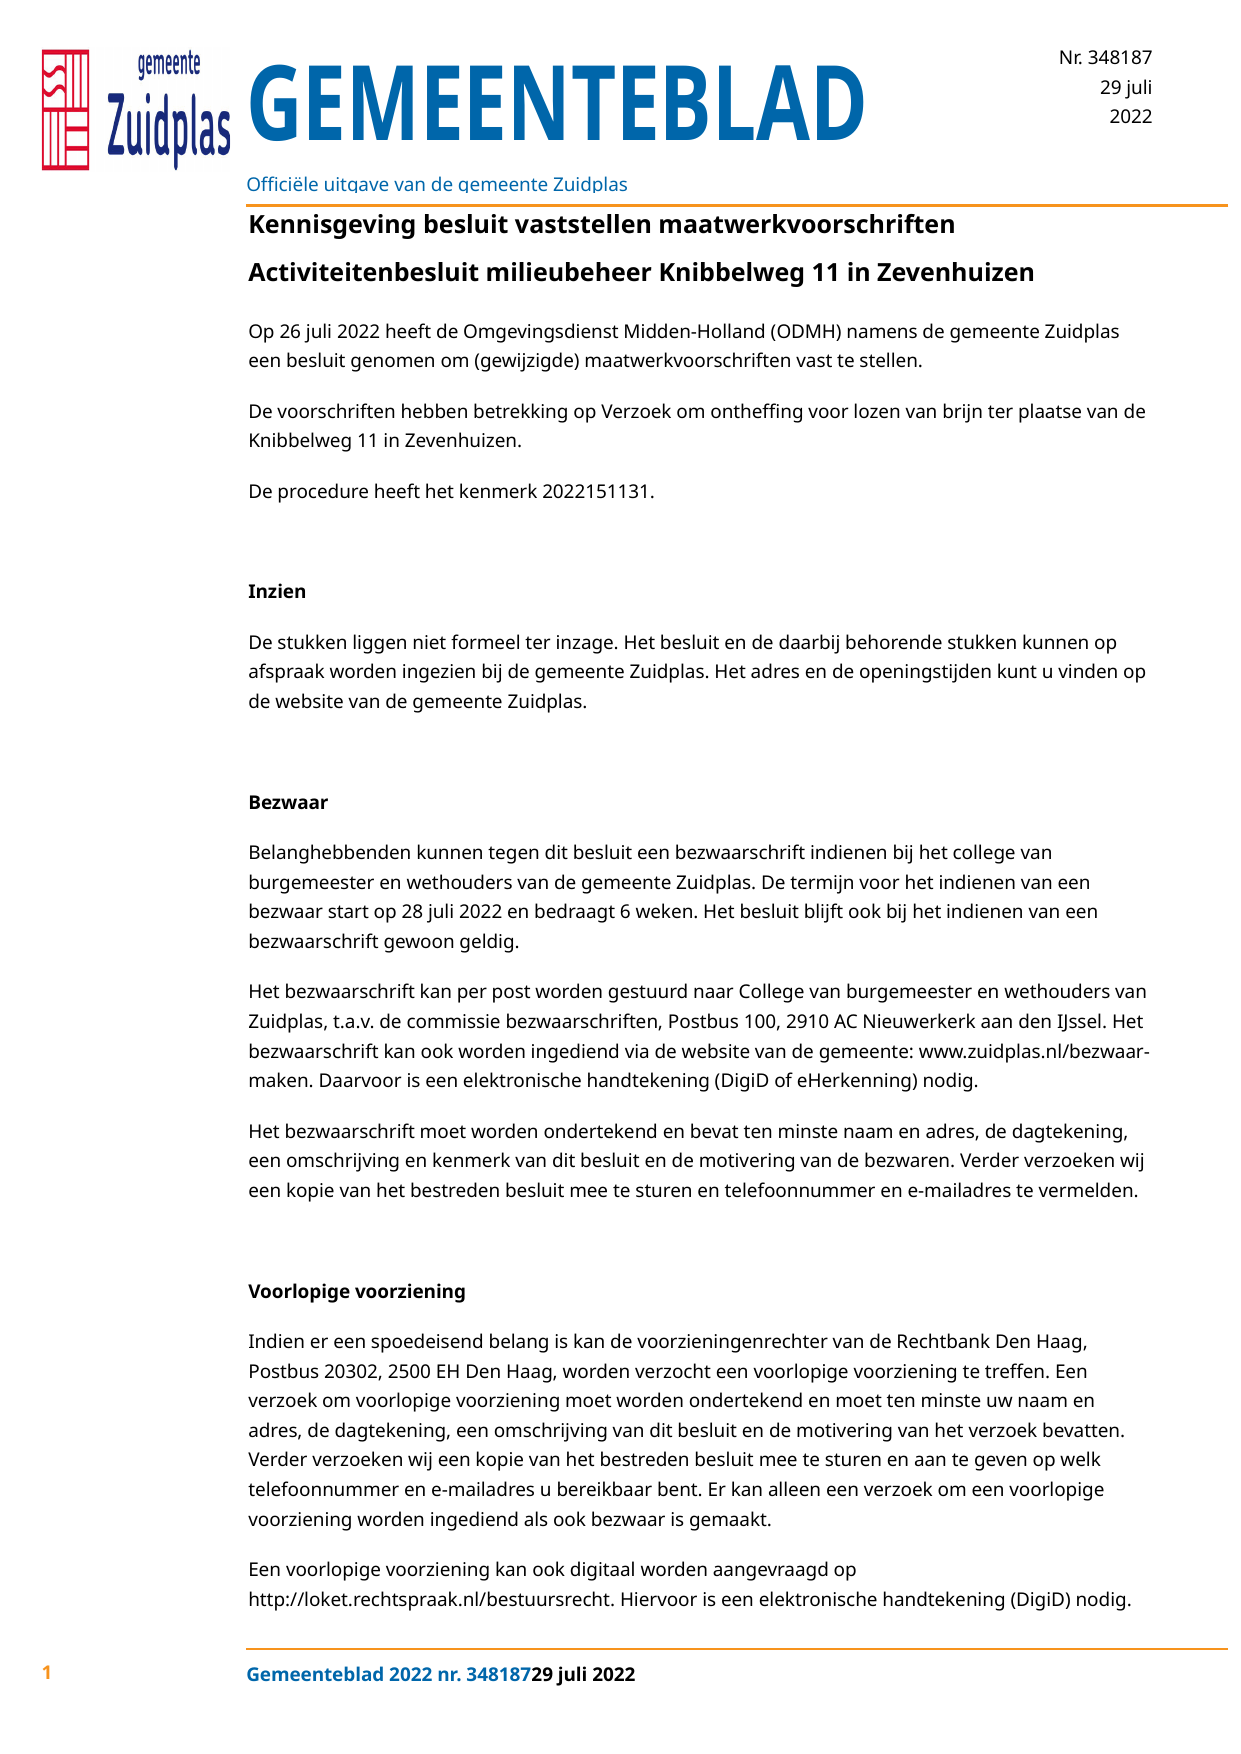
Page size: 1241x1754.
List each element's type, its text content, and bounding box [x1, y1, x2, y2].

text Kennisgeving besluit vaststellen maatwerkvoorschriften Activiteitenbesluit milieubeheer Knibbelweg 11 in Zevenhuizen [248, 207, 1152, 288]
text Het bezwaarschrift kan per post worden gestuurd naar College van burgemeester en wethouders van Zuidplas, t.a.v. de commissie bezwaarschriften, Postbus 100, 2910 AC Nieuwerkerk aan den IJssel. Het bezwaarschrift kan ook worden ingediend via de website van de gemeente: www.zuidplas.nl/bezwaar-maken. Daarvoor is een elektronische handtekening (DigiD of eHerkenning) nodig. [248, 979, 1152, 1093]
text De procedure heeft het kenmerk 2022151131. [248, 478, 1152, 504]
text Op 26 juli 2022 heeft de Omgevingsdienst Midden-Holland (ODMH) namens de gemeente Zuidplas een besluit genomen om (gewijzigde) maatwerkvoorschriften vast te stellen. [248, 318, 1152, 373]
text De stukken liggen niet formeel ter inzage. Het besluit en de daarbij behorende stukken kunnen op afspraak worden ingezien bij de gemeente Zuidplas. Het adres en de openingstijden kunt u vinden op de website van de gemeente Zuidplas. [248, 629, 1152, 714]
text Een voorlopige voorziening kan ook digitaal worden aangevraagd op http://loket.rechtspraak.nl/bestuursrecht. Hiervoor is een elektronische handtekening (DigiD) nodig. [248, 1556, 1152, 1612]
text Indien er een spoedeisend belang is kan de voorzieningenrechter van de Rechtbank Den Haag, Postbus 20302, 2500 EH Den Haag, worden verzocht een voorlopige voorziening te treffen. Een verzoek om voorlopige voorziening moet worden ondertekend en moet ten minste uw naam en adres, de dagtekening, een omschrijving van dit besluit en de motivering van het verzoek bevatten. Verder verzoeken wij een kopie van het bestreden besluit mee te sturen en aan te geven op welk telefoonnummer en e-mailadres u bereikbaar bent. Er kan alleen een verzoek om een voorlopige voorziening worden ingediend als ook bezwaar is gemaakt. [248, 1328, 1152, 1532]
text Belanghebbenden kunnen tegen dit besluit een bezwaarschrift indienen bij het college van burgemeester en wethouders van de gemeente Zuidplas. De termijn voor het indienen van een bezwaar start op 28 juli 2022 en bedraagt 6 weken. Het besluit blijft ook bij het indienen van een bezwaarschrift gewoon geldig. [248, 839, 1152, 954]
text Voorlopige voorziening [248, 1278, 1152, 1304]
text Inzien [248, 579, 1152, 604]
text Het bezwaarschrift moet worden ondertekend en bevat ten minste naam en adres, de dagtekening, een omschrijving en kenmerk van dit besluit en de motivering van de bezwaren. Verder verzoeken wij een kopie van het bestreden besluit mee te sturen en telefoonnummer en e-mailadres te vermelden. [248, 1118, 1152, 1203]
text De voorschriften hebben betrekking op Verzoek om ontheffing voor lozen van brijn ter plaatse van de Knibbelweg 11 in Zevenhuizen. [248, 398, 1152, 453]
text Bezwaar [248, 789, 1152, 815]
picture [41, 47, 231, 172]
